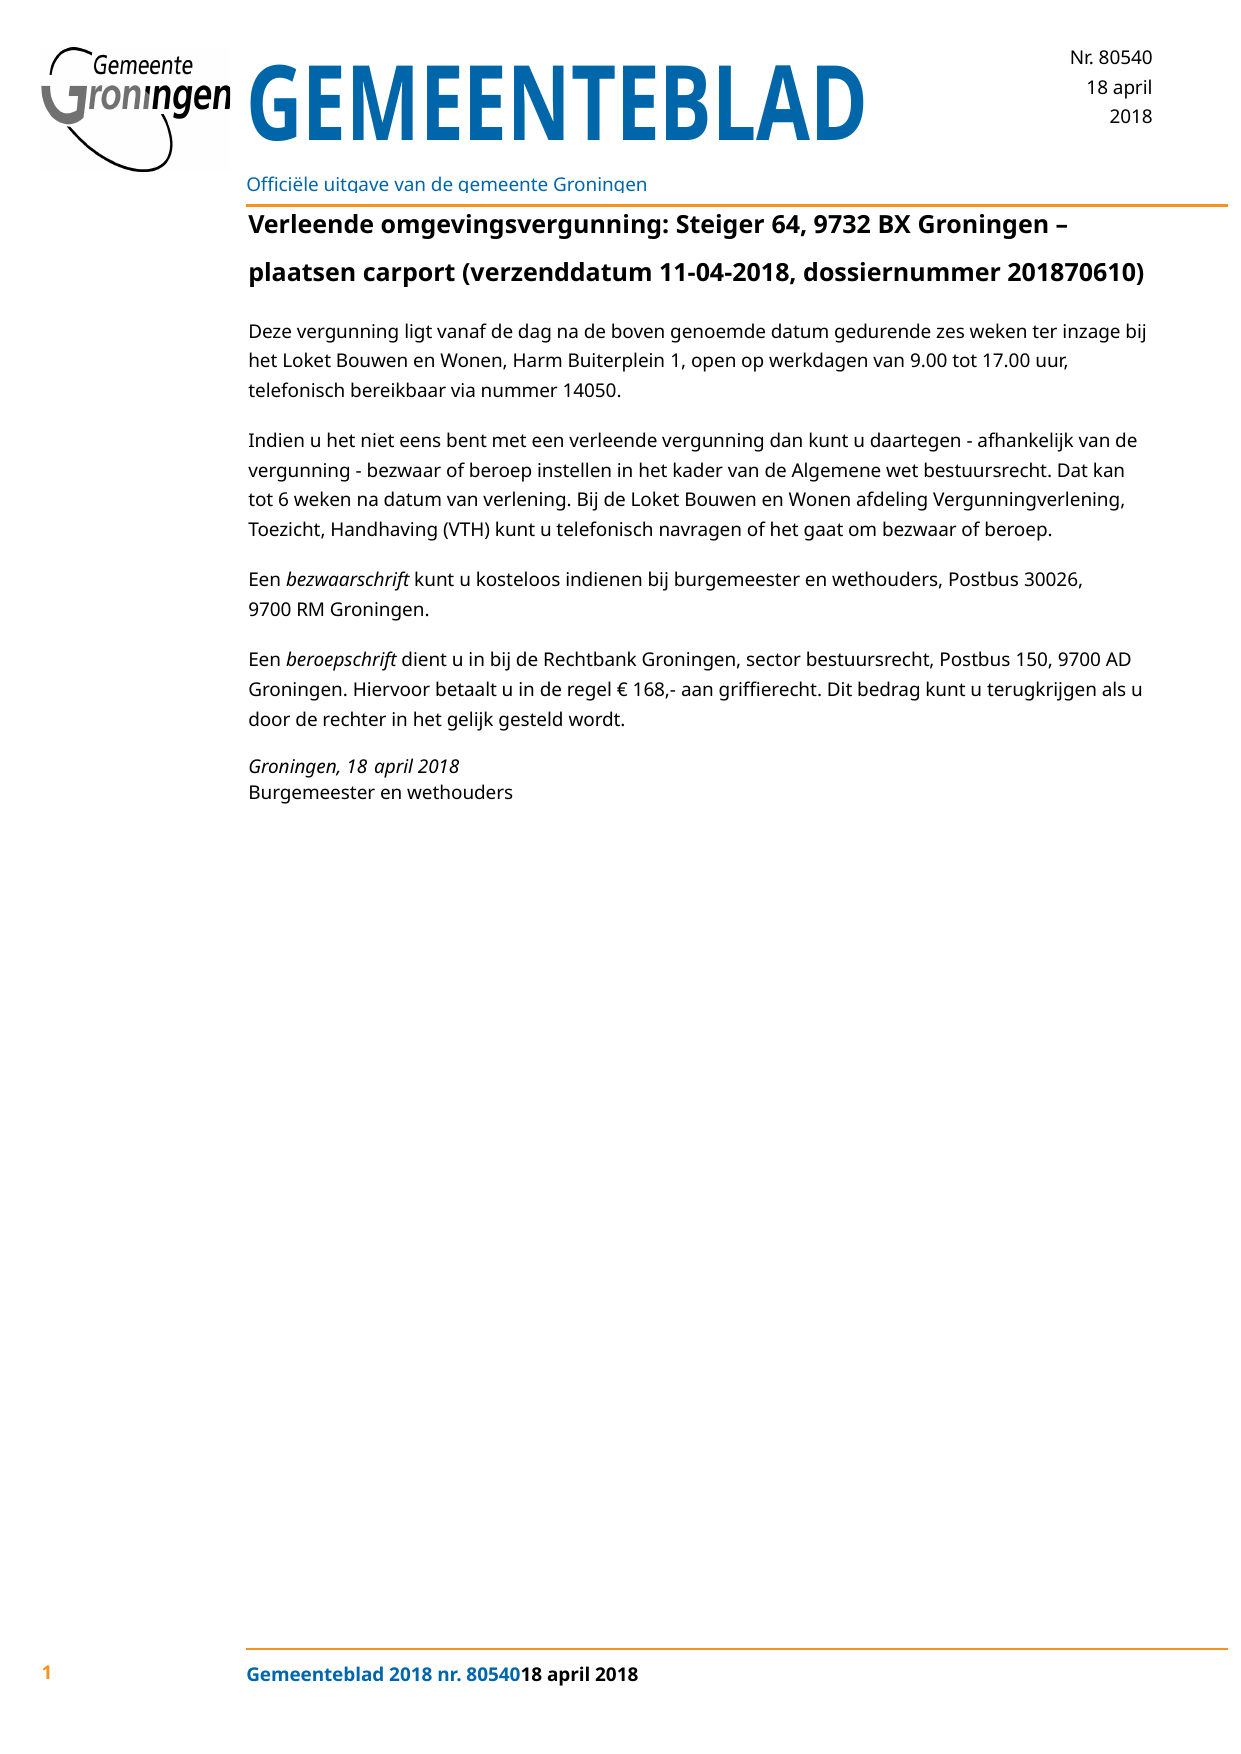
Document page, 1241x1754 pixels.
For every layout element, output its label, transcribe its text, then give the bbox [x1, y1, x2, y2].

text Burgemeester en wethouders [248, 779, 1152, 805]
text Een beroepschrift dient u in bij de Rechtbank Groningen, sector bestuursrecht, Postbus 150, 9700 AD Groningen. Hiervoor betaalt u in de regel € 168,- aan griffierecht. Dit bedrag kunt u terugkrijgen als u door de rechter in het gelijk gesteld wordt. [248, 647, 1152, 732]
text Deze vergunning ligt vanaf de dag na de boven genoemde datum gedurende zes weken ter inzage bij het Loket Bouwen en Wonen, Harm Buiterplein 1, open op werkdagen van 9.00 tot 17.00 uur, telefonisch bereikbaar via nummer 14050. [248, 318, 1152, 403]
text Verleende omgevingsvergunning: Steiger 64, 9732 BX Groningen – plaatsen carport (verzenddatum 11-04-2018, dossiernummer 201870610) [248, 207, 1152, 288]
text Groningen, 18 april 2018 [248, 754, 1152, 779]
picture [41, 47, 231, 172]
text Indien u het niet eens bent met een verleende vergunning dan kunt u daartegen - afhankelijk van de vergunning - bezwaar of beroep instellen in het kader van de Algemene wet bestuursrecht. Dat kan tot 6 weken na datum van verlening. Bij de Loket Bouwen en Wonen afdeling Vergunningverlening, Toezicht, Handhaving (VTH) kunt u telefonisch navragen of het gaat om bezwaar of beroep. [248, 427, 1152, 542]
text Een bezwaarschrift kunt u kosteloos indienen bij burgemeester en wethouders, Postbus 30026, 9700 RM Groningen. [248, 567, 1152, 622]
